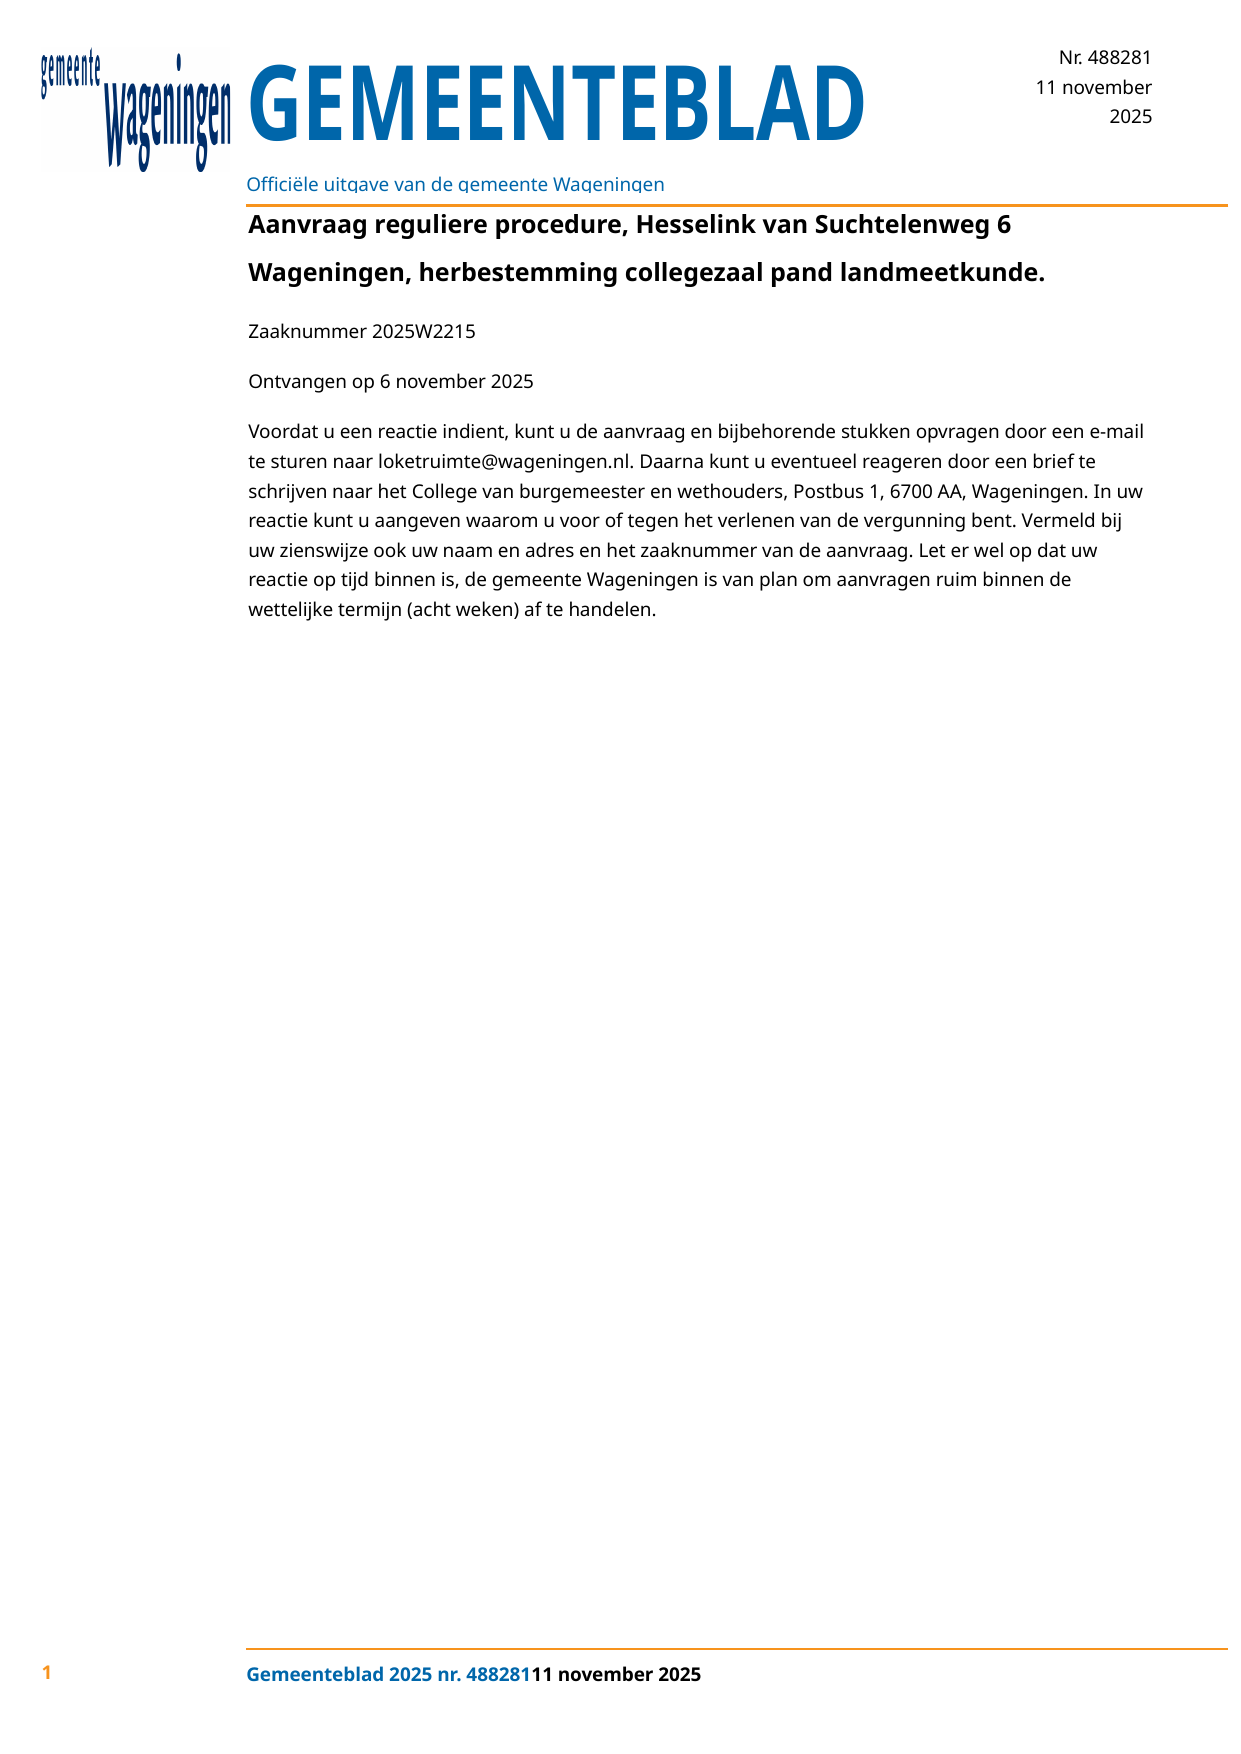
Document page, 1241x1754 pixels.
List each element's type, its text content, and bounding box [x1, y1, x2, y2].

text Ontvangen op 6 november 2025 [248, 368, 1152, 394]
text Voordat u een reactie indient, kunt u de aanvraag en bijbehorende stukken opvragen door een e-mail te sturen naar loketruimte@wageningen.nl. Daarna kunt u eventueel reageren door een brief te schrijven naar het College van burgemeester en wethouders, Postbus 1, 6700 AA, Wageningen. In uw reactie kunt u aangeven waarom u voor of tegen het verlenen van de vergunning bent. Vermeld bij uw zienswijze ook uw naam en adres en het zaaknummer van de aanvraag. Let er wel op dat uw reactie op tijd binnen is, de gemeente Wageningen is van plan om aanvragen ruim binnen de wettelijke termijn (acht weken) af te handelen. [248, 419, 1152, 622]
picture [41, 47, 231, 172]
text Zaaknummer 2025W2215 [248, 318, 1152, 344]
text Aanvraag reguliere procedure, Hesselink van Suchtelenweg 6 Wageningen, herbestemming collegezaal pand landmeetkunde. [248, 207, 1152, 288]
